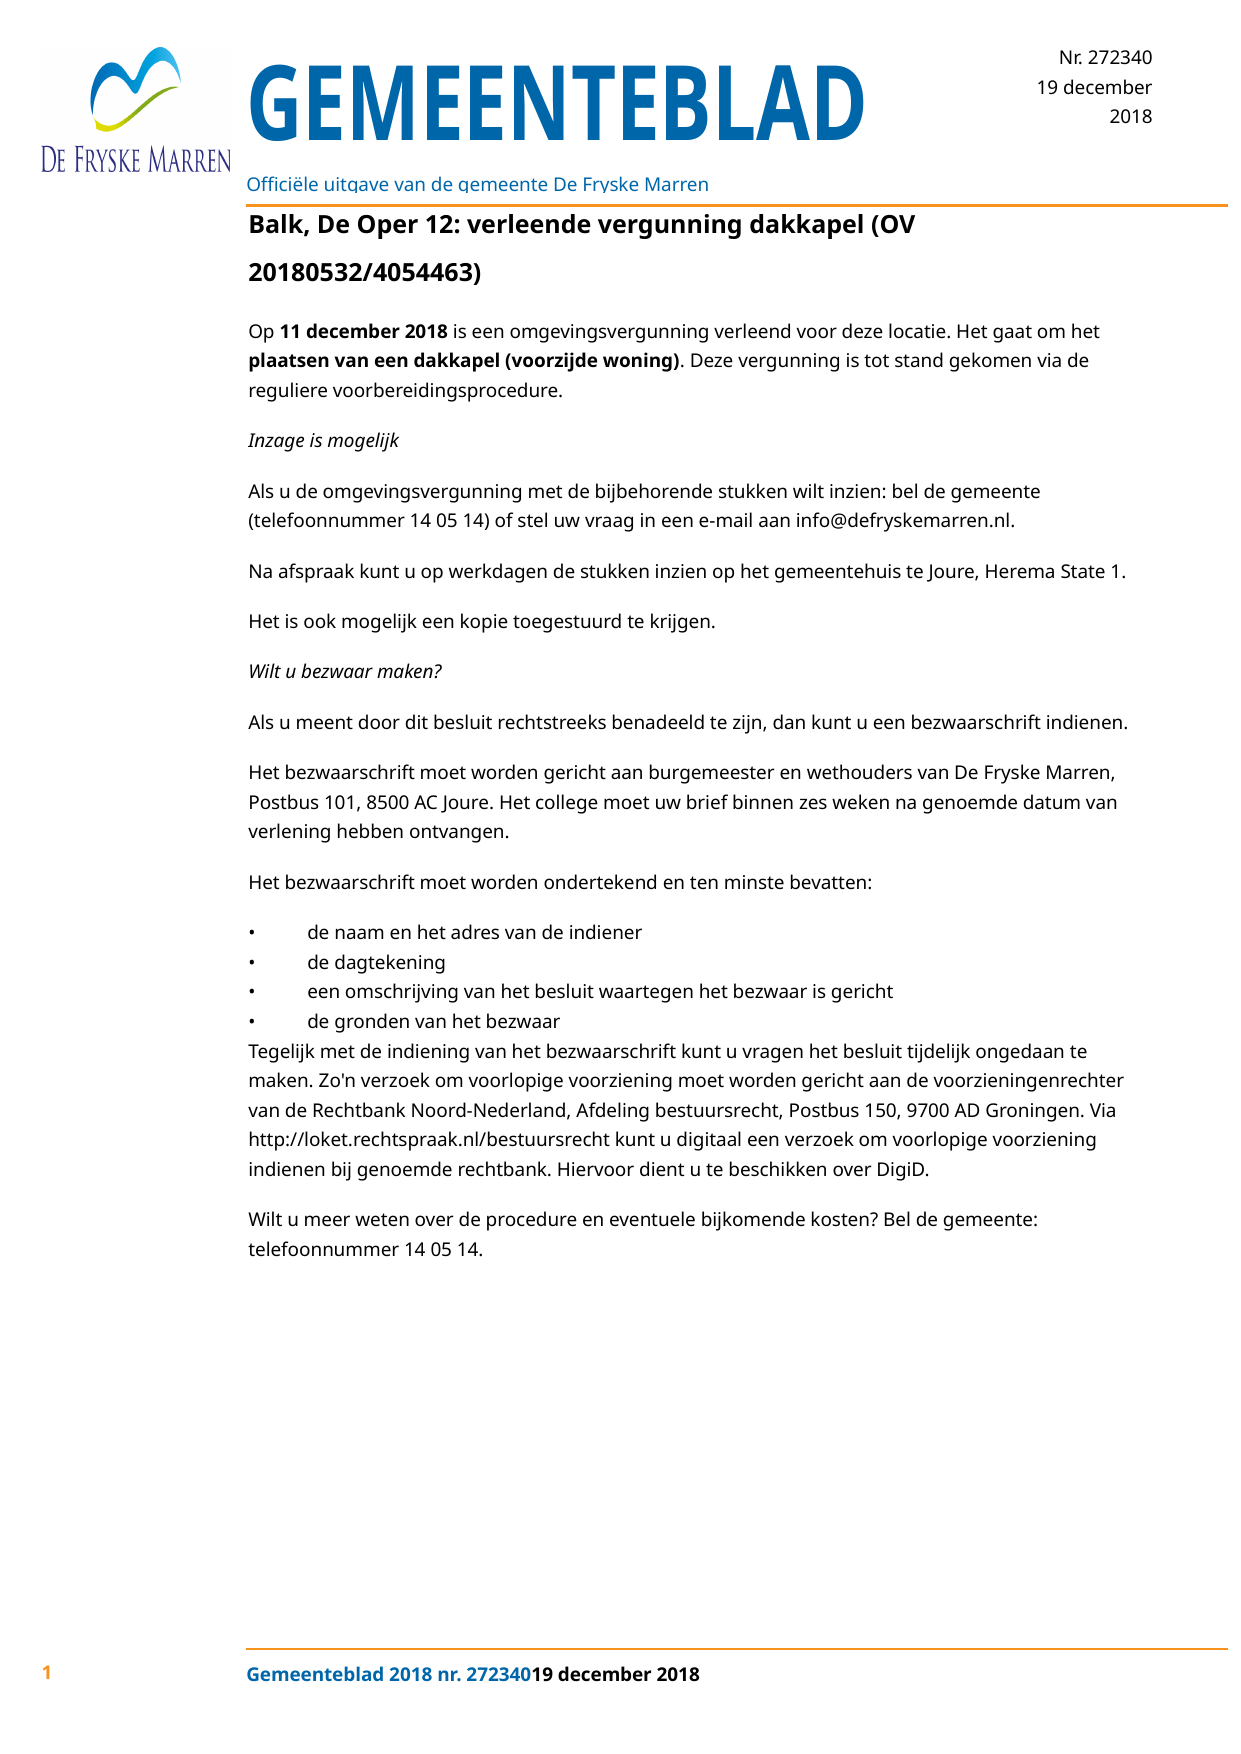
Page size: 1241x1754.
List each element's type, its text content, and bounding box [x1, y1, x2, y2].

list de gronden van het bezwaar [248, 1008, 1152, 1034]
text Balk, De Oper 12: verleende vergunning dakkapel (OV 20180532/4054463) [248, 207, 1152, 288]
text Als u de omgevingsvergunning met de bijbehorende stukken wilt inzien: bel de gemeente (telefoonnummer 14 05 14) of stel uw vraag in een e-mail aan info@defryskemarren.nl. [248, 478, 1152, 533]
list de naam en het adres van de indiener [248, 919, 1152, 945]
text Inzage is mogelijk [248, 427, 1152, 453]
text Wilt u meer weten over de procedure en eventuele bijkomende kosten? Bel de gemeente: telefoonnummer 14 05 14. [248, 1207, 1152, 1262]
text Als u meent door dit besluit rechtstreeks benadeeld te zijn, dan kunt u een bezwaarschrift indienen. [248, 709, 1152, 735]
text Het is ook mogelijk een kopie toegestuurd te krijgen. [248, 608, 1152, 634]
list een omschrijving van het besluit waartegen het bezwaar is gericht [248, 979, 1152, 1004]
list de dagtekening [248, 949, 1152, 975]
text Het bezwaarschrift moet worden gericht aan burgemeester en wethouders van De Fryske Marren, Postbus 101, 8500 AC Joure. Het college moet uw brief binnen zes weken na genoemde datum van verlening hebben ontvangen. [248, 759, 1152, 844]
text Op 11 december 2018 is een omgevingsvergunning verleend voor deze locatie. Het gaat om het plaatsen van een dakkapel (voorzijde woning). Deze vergunning is tot stand gekomen via de reguliere voorbereidingsprocedure. [248, 318, 1152, 403]
picture [41, 47, 231, 172]
text Na afspraak kunt u op werkdagen de stukken inzien op het gemeentehuis te Joure, Herema State 1. [248, 558, 1152, 584]
text Wilt u bezwaar maken? [248, 659, 1152, 684]
text Het bezwaarschrift moet worden ondertekend en ten minste bevatten: [248, 869, 1152, 895]
text Tegelijk met de indiening van het bezwaarschrift kunt u vragen het besluit tijdelijk ongedaan te maken. Zo'n verzoek om voorlopige voorziening moet worden gericht aan de voorzieningenrechter van de Rechtbank Noord-Nederland, Afdeling bestuursrecht, Postbus 150, 9700 AD Groningen. Via http://loket.rechtspraak.nl/bestuursrecht kunt u digitaal een verzoek om voorlopige voorziening indienen bij genoemde rechtbank. Hiervoor dient u te beschikken over DigiD. [248, 1038, 1152, 1182]
